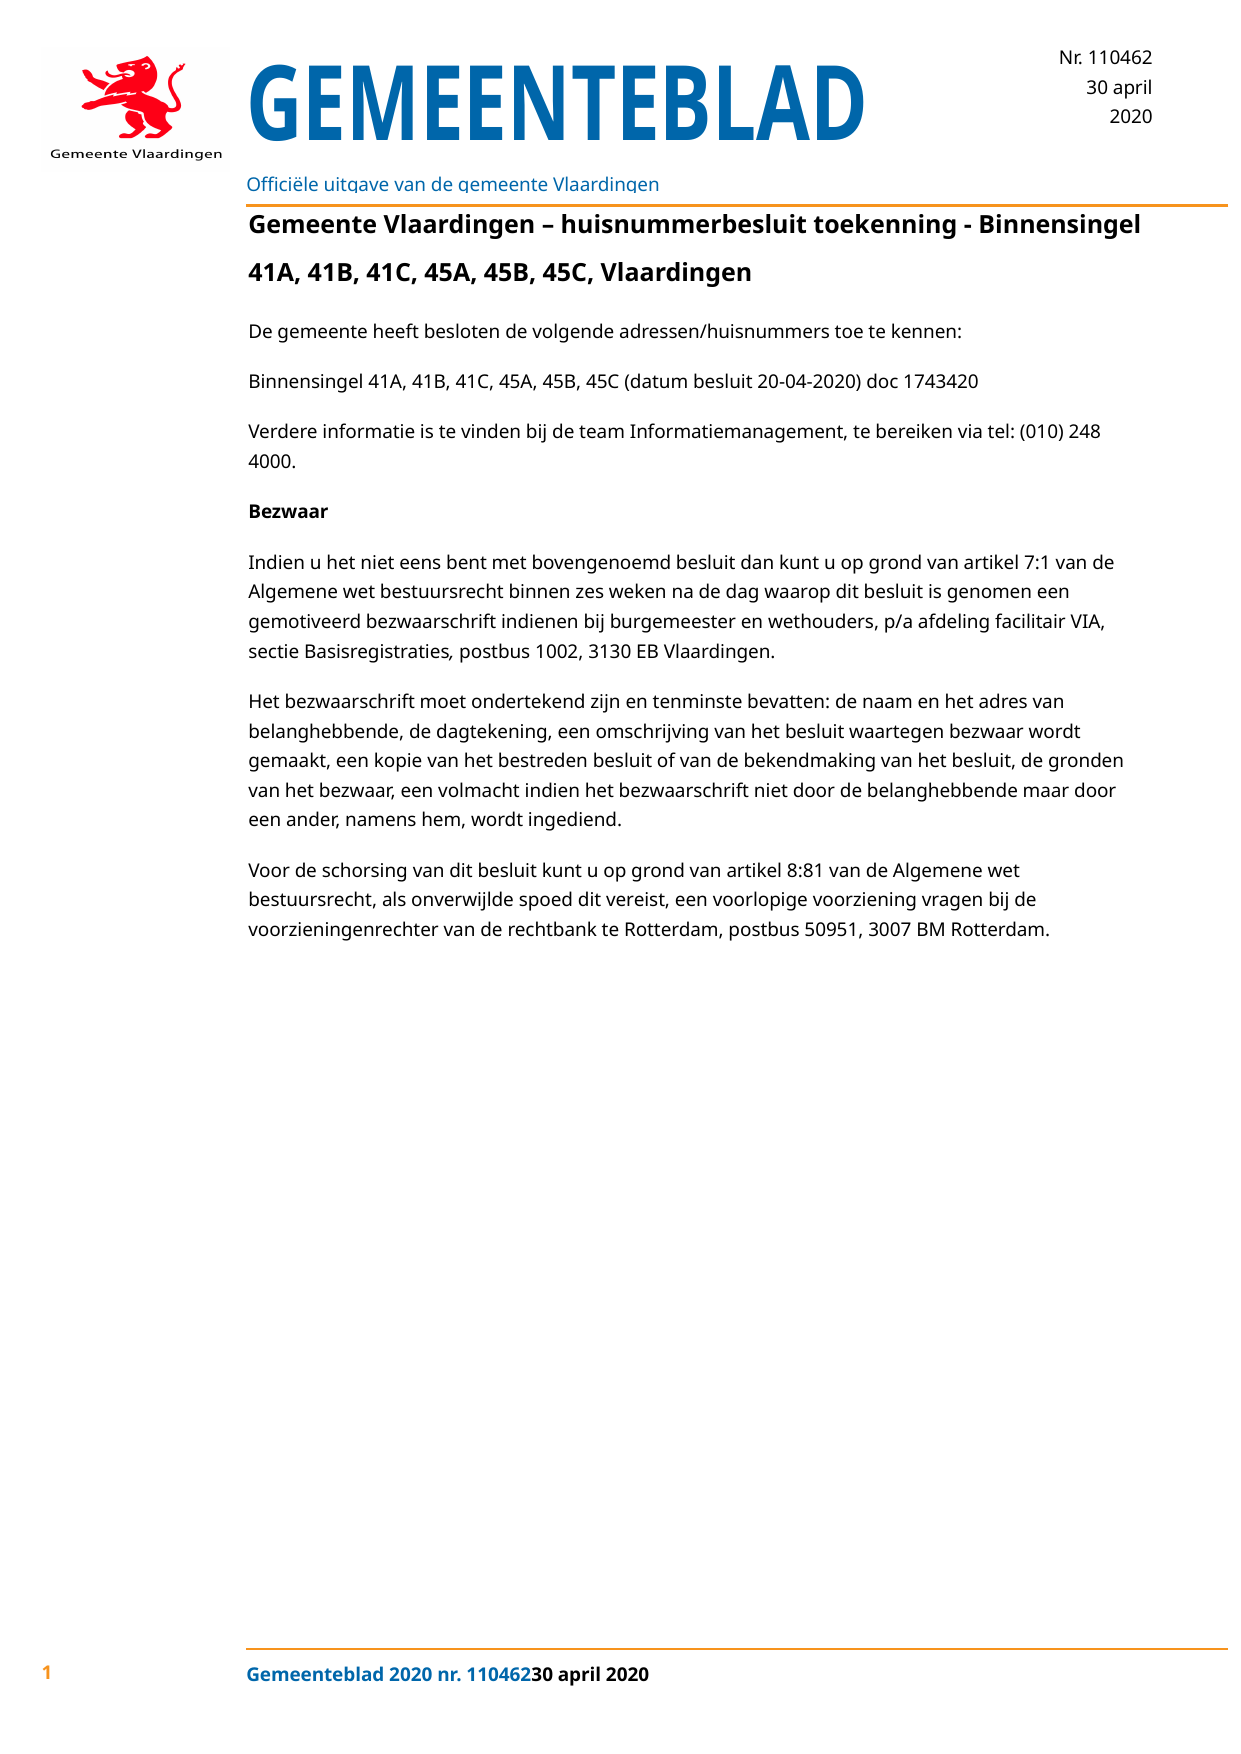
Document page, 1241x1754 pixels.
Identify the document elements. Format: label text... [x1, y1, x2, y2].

text Gemeente Vlaardingen – huisnummerbesluit toekenning - Binnensingel 41A, 41B, 41C, 45A, 45B, 45C, Vlaardingen [248, 207, 1152, 288]
text De gemeente heeft besloten de volgende adressen/huisnummers toe te kennen: [248, 318, 1152, 344]
text Verdere informatie is te vinden bij de team Informatiemanagement, te bereiken via tel: (010) 248 4000. [248, 419, 1152, 474]
text Binnensingel 41A, 41B, 41C, 45A, 45B, 45C (datum besluit 20-04-2020) doc 1743420 [248, 368, 1152, 394]
picture [41, 47, 231, 172]
text Bezwaar [248, 499, 1152, 524]
text Het bezwaarschrift moet ondertekend zijn en tenminste bevatten: de naam en het adres van belanghebbende, de dagtekening, een omschrijving van het besluit waartegen bezwaar wordt gemaakt, een kopie van het bestreden besluit of van de bekendmaking van het besluit, de gronden van het bezwaar, een volmacht indien het bezwaarschrift niet door de belanghebbende maar door een ander, namens hem, wordt ingediend. [248, 688, 1152, 832]
text Indien u het niet eens bent met bovengenoemd besluit dan kunt u op grond van artikel 7:1 van de Algemene wet bestuursrecht binnen zes weken na de dag waarop dit besluit is genomen een gemotiveerd bezwaarschrift indienen bij burgemeester en wethouders, p/a afdeling facilitair VIA, sectie Basisregistraties, postbus 1002, 3130 EB Vlaardingen. [248, 549, 1152, 664]
text Voor de schorsing van dit besluit kunt u op grond van artikel 8:81 van de Algemene wet bestuursrecht, als onverwijlde spoed dit vereist, een voorlopige voorziening vragen bij de voorzieningenrechter van de rechtbank te Rotterdam, postbus 50951, 3007 BM Rotterdam. [248, 857, 1152, 942]
